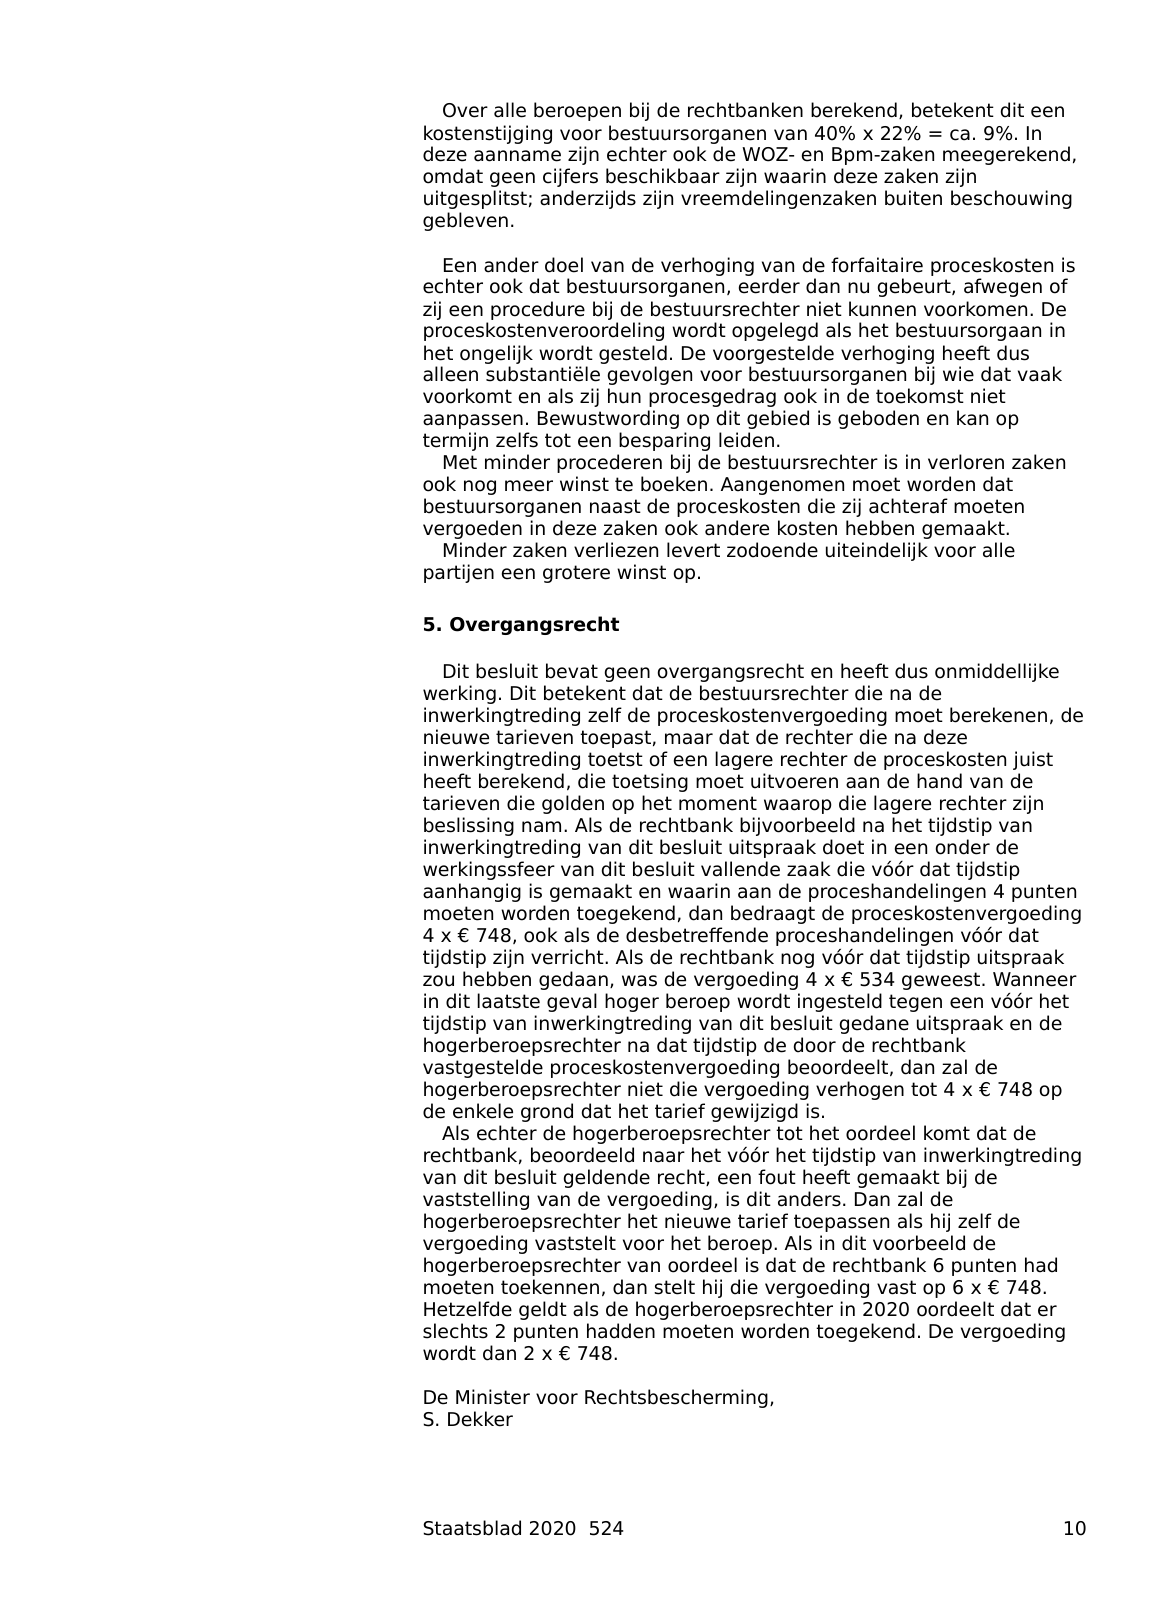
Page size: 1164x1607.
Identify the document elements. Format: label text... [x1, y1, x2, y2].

text Met minder procederen bij de bestuursrechter is in verloren zaken ook nog meer winst te boeken. Aangenomen moet worden dat bestuursorganen naast de proceskosten die zij achteraf moeten vergoeden in deze zaken ook andere kosten hebben gemaakt. [422, 452, 1087, 540]
text Over alle beroepen bij de rechtbanken berekend, betekent dit een kostenstijging voor bestuursorganen van 40% x 22% = ca. 9%. In deze aanname zijn echter ook de WOZ- en Bpm-zaken meegerekend, omdat geen cijfers beschikbaar zijn waarin deze zaken zijn uitgesplitst; anderzijds zijn vreemdelingenzaken buiten beschouwing gebleven. [422, 100, 1087, 232]
text Dit besluit bevat geen overgangsrecht en heeft dus onmiddellijke werking. Dit betekent dat de bestuursrechter die na de inwerkingtreding zelf de proceskostenvergoeding moet berekenen, de nieuwe tarieven toepast, maar dat de rechter die na deze inwerkingtreding toetst of een lagere rechter de proceskosten juist heeft berekend, die toetsing moet uitvoeren aan de hand van de tarieven die golden op het moment waarop die lagere rechter zijn beslissing nam. Als de rechtbank bijvoorbeeld na het tijdstip van inwerkingtreding van dit besluit uitspraak doet in een onder de werkingssfeer van dit besluit vallende zaak die vóór dat tijdstip aanhangig is gemaakt en waarin aan de proceshandelingen 4 punten moeten worden toegekend, dan bedraagt de proceskostenvergoeding 4 x € 748, ook als de desbetreffende proceshandelingen vóór dat tijdstip zijn verricht. Als de rechtbank nog vóór dat tijdstip uitspraak zou hebben gedaan, was de vergoeding 4 x € 534 geweest. Wanneer in dit laatste geval hoger beroep wordt ingesteld tegen een vóór het tijdstip van inwerkingtreding van dit besluit gedane uitspraak en de hogerberoepsrechter na dat tijdstip de door de rechtbank vastgestelde proceskostenvergoeding beoordeelt, dan zal de hogerberoepsrechter niet die vergoeding verhogen tot 4 x € 748 op de enkele grond dat het tarief gewijzigd is. [422, 661, 1087, 1123]
text Een ander doel van de verhoging van de forfaitaire proceskosten is echter ook dat bestuursorganen, eerder dan nu gebeurt, afwegen of zij een procedure bij de bestuursrechter niet kunnen voorkomen. De proceskostenveroordeling wordt opgelegd als het bestuursorgaan in het ongelijk wordt gesteld. De voorgestelde verhoging heeft dus alleen substantiële gevolgen voor bestuursorganen bij wie dat vaak voorkomt en als zij hun procesgedrag ook in de toekomst niet aanpassen. Bewustwording op dit gebied is geboden en kan op termijn zelfs tot een besparing leiden. [422, 254, 1087, 452]
text De Minister voor Rechtsbescherming, S. Dekker [422, 1387, 1087, 1431]
text Minder zaken verliezen levert zodoende uiteindelijk voor alle partijen een grotere winst op. [422, 540, 1087, 584]
subtitle 5. Overgangsrecht [422, 614, 1087, 636]
text Als echter de hogerberoepsrechter tot het oordeel komt dat de rechtbank, beoordeeld naar het vóór het tijdstip van inwerkingtreding van dit besluit geldende recht, een fout heeft gemaakt bij de vaststelling van de vergoeding, is dit anders. Dan zal de hogerberoepsrechter het nieuwe tarief toepassen als hij zelf de vergoeding vaststelt voor het beroep. Als in dit voorbeeld de hogerberoepsrechter van oordeel is dat de rechtbank 6 punten had moeten toekennen, dan stelt hij die vergoeding vast op 6 x € 748. Hetzelfde geldt als de hogerberoepsrechter in 2020 oordeelt dat er slechts 2 punten hadden moeten worden toegekend. De vergoeding wordt dan 2 x € 748. [422, 1123, 1087, 1364]
